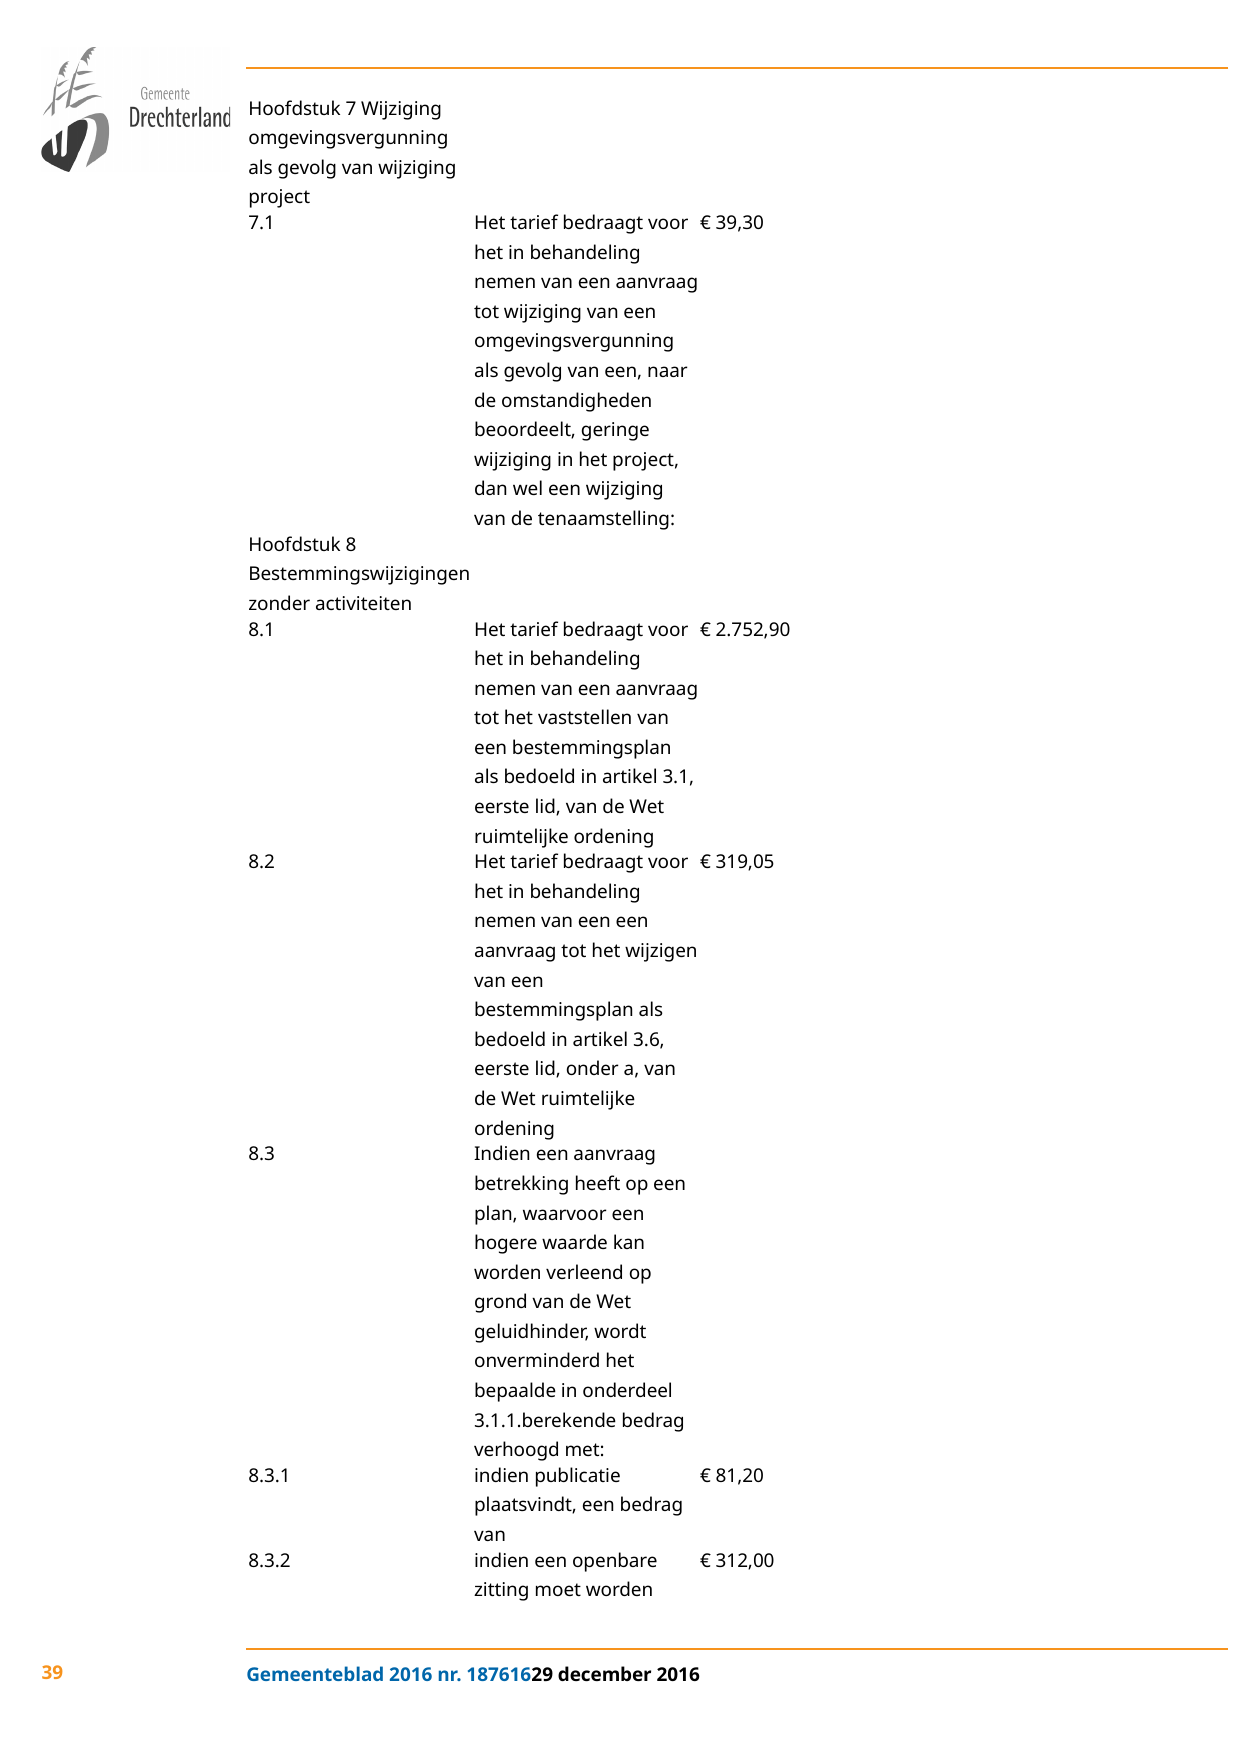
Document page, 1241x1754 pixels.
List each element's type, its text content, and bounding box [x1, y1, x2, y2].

table_cell € 319,05 [700, 849, 926, 1141]
table_cell [926, 1547, 1152, 1602]
table_cell 8.3 [248, 1141, 474, 1462]
table_cell [926, 849, 1152, 1141]
table_cell indien een openbare zitting moet worden [474, 1547, 700, 1602]
table_cell 8.2 [248, 849, 474, 1141]
table_cell € 39,30 [700, 209, 926, 531]
table_cell [926, 1141, 1152, 1462]
table_cell [926, 616, 1152, 848]
table_cell 7.1 [248, 209, 474, 531]
table_cell 8.1 [248, 616, 474, 848]
table_cell € 81,20 [700, 1462, 926, 1547]
picture [41, 47, 231, 172]
table_cell 8.3.2 [248, 1547, 474, 1602]
table_cell Hoofdstuk 8 Bestemmingswijzigingen zonder activiteiten [248, 531, 474, 616]
table_cell € 312,00 [700, 1547, 926, 1602]
table_cell [700, 1141, 926, 1462]
table_cell indien publicatie plaatsvindt, een bedrag van [474, 1462, 700, 1547]
table_cell Indien een aanvraag betrekking heeft op een plan, waarvoor een hogere waarde kan worden verleend op grond van de Wet geluidhinder, wordt onverminderd het bepaalde in onderdeel 3.1.1.berekende bedrag verhoogd met: [474, 1141, 700, 1462]
table_cell Hoofdstuk 7 Wijziging omgevingsvergunning als gevolg van wijziging project [248, 95, 474, 209]
table_cell [926, 1462, 1152, 1547]
table_cell Het tarief bedraagt voor het in behandeling nemen van een aanvraag tot het vaststellen van een bestemmingsplan als bedoeld in artikel 3.1, eerste lid, van de Wet ruimtelijke ordening [474, 616, 700, 848]
table_cell [926, 209, 1152, 531]
table_cell Het tarief bedraagt voor het in behandeling nemen van een een aanvraag tot het wijzigen van een bestemmingsplan als bedoeld in artikel 3.6, eerste lid, onder a, van de Wet ruimtelijke ordening [474, 849, 700, 1141]
table_cell 8.3.1 [248, 1462, 474, 1547]
table_cell € 2.752,90 [700, 616, 926, 848]
table_cell Het tarief bedraagt voor het in behandeling nemen van een aanvraag tot wijziging van een omgevingsvergunning als gevolg van een, naar de omstandigheden beoordeelt, geringe wijziging in het project, dan wel een wijziging van de tenaamstelling: [474, 209, 700, 531]
